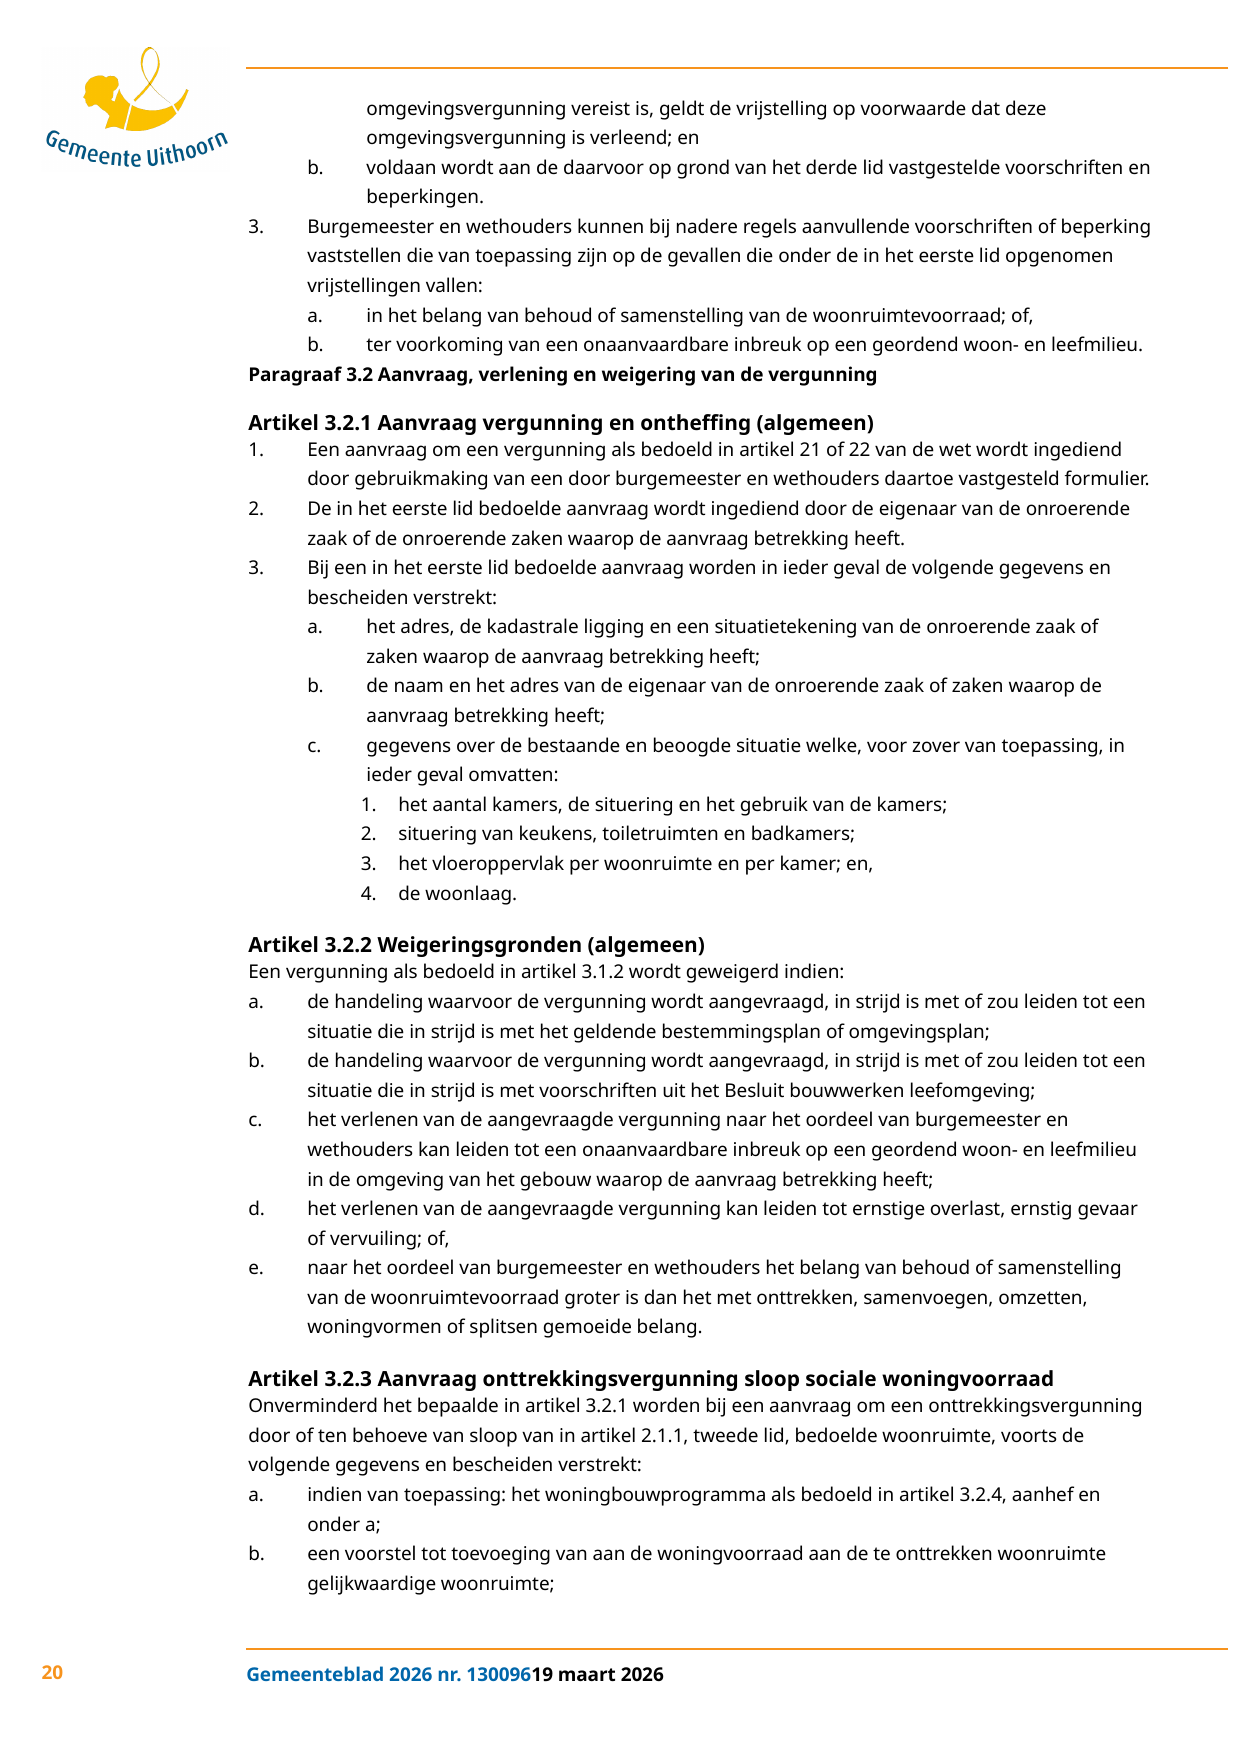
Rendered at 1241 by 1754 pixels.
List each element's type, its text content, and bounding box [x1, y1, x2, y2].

list de woonlaag. [361, 880, 1152, 906]
list gegevens over de bestaande en beoogde situatie welke, voor zover van toepassing, in ieder geval omvatten: [307, 732, 1152, 787]
list de handeling waarvoor de vergunning wordt aangevraagd, in strijd is met of zou leiden tot een situatie die in strijd is met voorschriften uit het Besluit bouwwerken leefomgeving; [248, 1047, 1152, 1103]
list Bij een in het eerste lid bedoelde aanvraag worden in ieder geval de volgende gegevens en bescheiden verstrekt: [248, 554, 1152, 610]
list naar het oordeel van burgemeester en wethouders het belang van behoud of samenstelling van de woonruimtevoorraad groter is dan het met onttrekken, samenvoegen, omzetten, woningvormen of splitsen gemoeide belang. [248, 1254, 1152, 1339]
list het aantal kamers, de situering en het gebruik van de kamers; [361, 791, 1152, 817]
text Artikel 3.2.2 Weigeringsgronden (algemeen) [248, 930, 1152, 959]
list in het belang van behoud of samenstelling van de woonruimtevoorraad; of, [307, 302, 1152, 328]
list het adres, de kadastrale ligging en een situatietekening van de onroerende zaak of zaken waarop de aanvraag betrekking heeft; [307, 613, 1152, 669]
list voldaan wordt aan de daarvoor op grond van het derde lid vastgestelde voorschriften en beperkingen. [307, 154, 1152, 209]
text Artikel 3.2.1 Aanvraag vergunning en ontheffing (algemeen) [248, 408, 1152, 436]
picture [41, 47, 231, 172]
list De in het eerste lid bedoelde aanvraag wordt ingediend door de eigenaar van de onroerende zaak of de onroerende zaken waarop de aanvraag betrekking heeft. [248, 495, 1152, 551]
text Een vergunning als bedoeld in artikel 3.1.2 wordt geweigerd indien: [248, 959, 1152, 984]
text Onverminderd het bepaalde in artikel 3.2.1 worden bij een aanvraag om een onttrekkingsvergunning door of ten behoeve van sloop van in artikel 2.1.1, tweede lid, bedoelde woonruimte, voorts de volgende gegevens en bescheiden verstrekt: [248, 1392, 1152, 1477]
list Burgemeester en wethouders kunnen bij nadere regels aanvullende voorschriften of beperking vaststellen die van toepassing zijn op de gevallen die onder de in het eerste lid opgenomen vrijstellingen vallen: [248, 213, 1152, 298]
list het vloeroppervlak per woonruimte en per kamer; en, [361, 850, 1152, 876]
list het verlenen van de aangevraagde vergunning kan leiden tot ernstige overlast, ernstig gevaar of vervuiling; of, [248, 1195, 1152, 1251]
list omgevingsvergunning vereist is, geldt de vrijstelling op voorwaarde dat deze omgevingsvergunning is verleend; en [307, 95, 1152, 150]
list Een aanvraag om een vergunning als bedoeld in artikel 21 of 22 van de wet wordt ingediend door gebruikmaking van een door burgemeester en wethouders daartoe vastgesteld formulier. [248, 436, 1152, 491]
list een voorstel tot toevoeging van aan de woningvoorraad aan de te onttrekken woonruimte gelijkwaardige woonruimte; [248, 1540, 1152, 1596]
list het verlenen van de aangevraagde vergunning naar het oordeel van burgemeester en wethouders kan leiden tot een onaanvaardbare inbreuk op een geordend woon- en leefmilieu in de omgeving van het gebouw waarop de aanvraag betrekking heeft; [248, 1107, 1152, 1191]
list de naam en het adres van de eigenaar van de onroerende zaak of zaken waarop de aanvraag betrekking heeft; [307, 673, 1152, 728]
list ter voorkoming van een onaanvaardbare inbreuk op een geordend woon- en leefmilieu. [307, 331, 1152, 357]
text Artikel 3.2.3 Aanvraag onttrekkingsvergunning sloop sociale woningvoorraad [248, 1364, 1152, 1392]
list indien van toepassing: het woningbouwprogramma als bedoeld in artikel 3.2.4, aanhef en onder a; [248, 1481, 1152, 1537]
list de handeling waarvoor de vergunning wordt aangevraagd, in strijd is met of zou leiden tot een situatie die in strijd is met het geldende bestemmingsplan of omgevingsplan; [248, 988, 1152, 1043]
text Paragraaf 3.2 Aanvraag, verlening en weigering van de vergunning [248, 361, 1152, 387]
list situering van keukens, toiletruimten en badkamers; [361, 821, 1152, 846]
